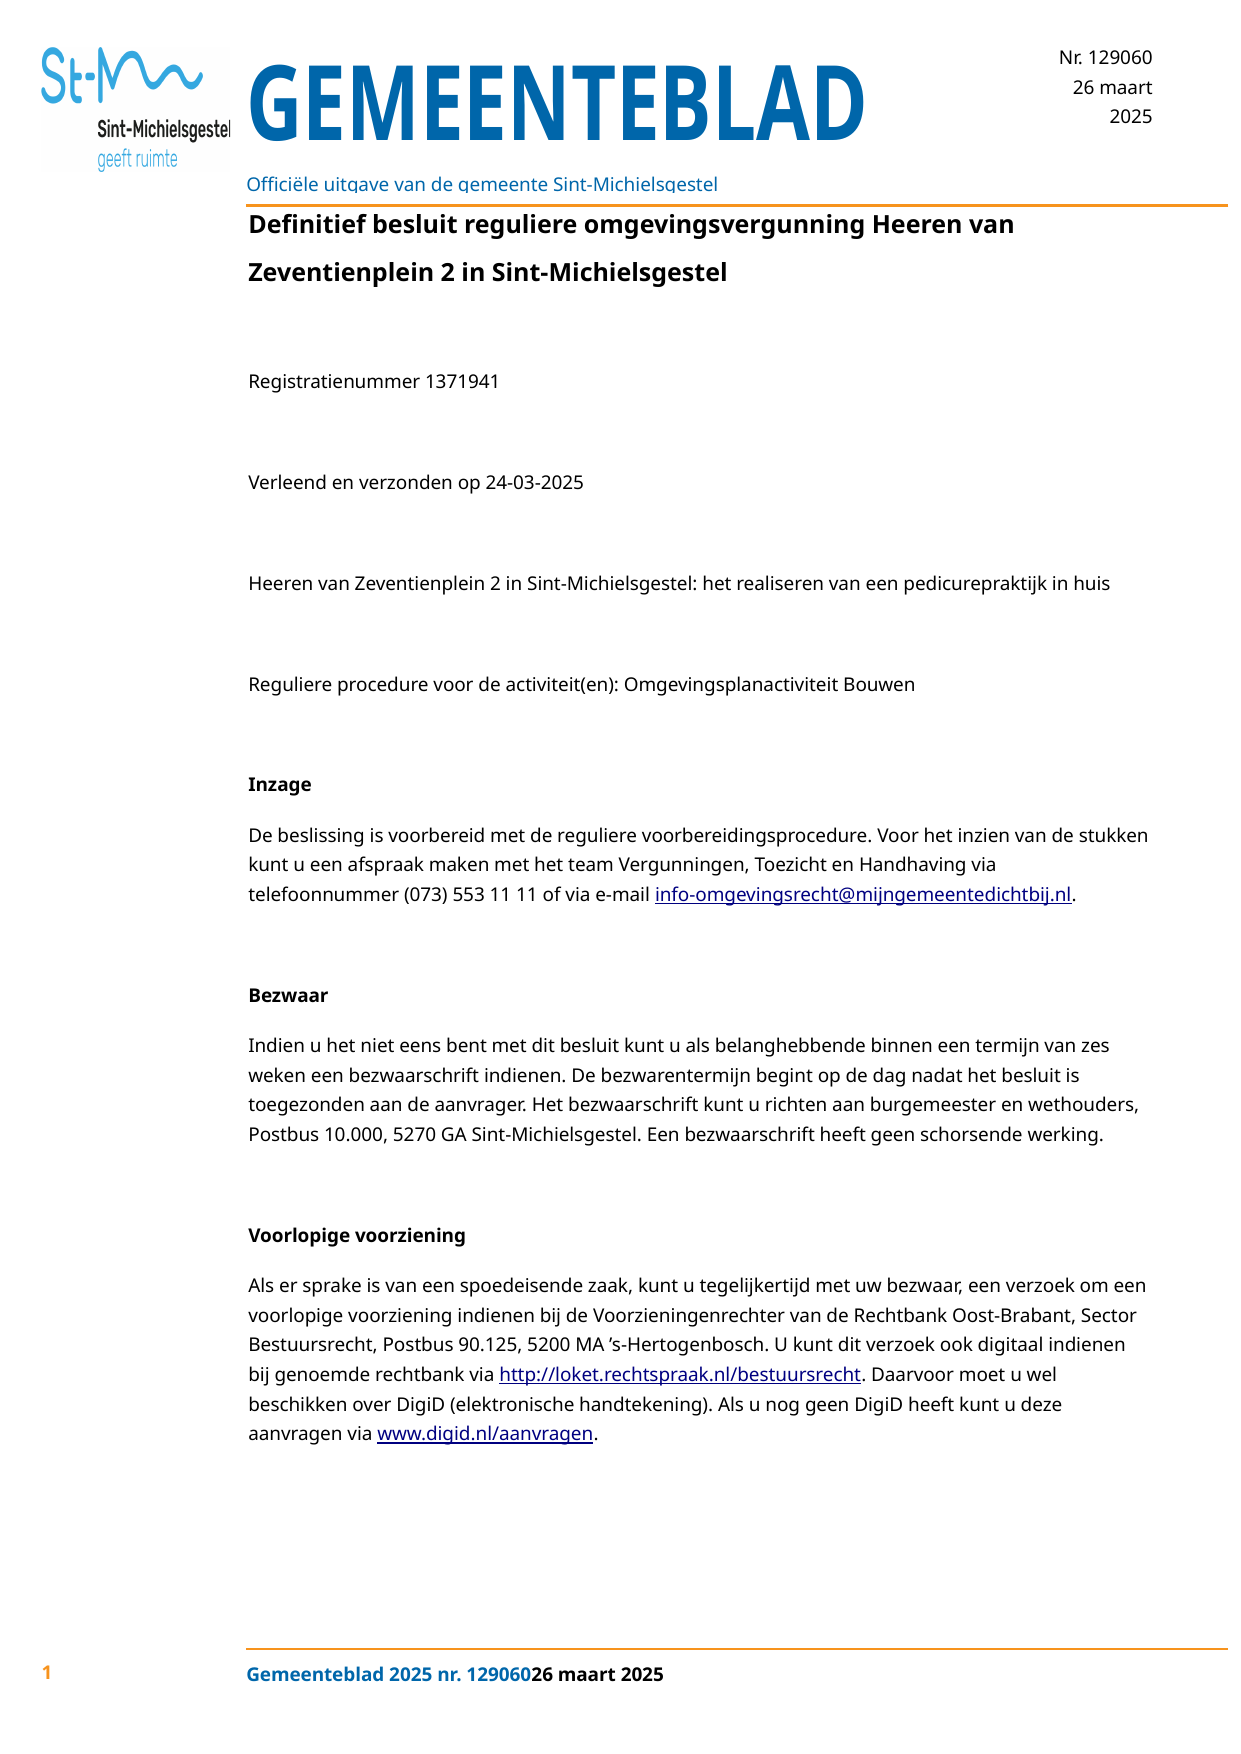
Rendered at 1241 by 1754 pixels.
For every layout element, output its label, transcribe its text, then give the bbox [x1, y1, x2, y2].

text Heeren van Zeventienplein 2 in Sint-Michielsgestel: het realiseren van een pedicurepraktijk in huis [248, 570, 1152, 596]
text Indien u het niet eens bent met dit besluit kunt u als belanghebbende binnen een termijn van zes weken een bezwaarschrift indienen. De bezwarentermijn begint op de dag nadat het besluit is toegezonden aan de aanvrager. Het bezwaarschrift kunt u richten aan burgemeester en wethouders, Postbus 10.000, 5270 GA Sint-Michielsgestel. Een bezwaarschrift heeft geen schorsende werking. [248, 1032, 1152, 1147]
text Bezwaar [248, 982, 1152, 1008]
text Als er sprake is van een spoedeisende zaak, kunt u tegelijkertijd met uw bezwaar, een verzoek om een voorlopige voorziening indienen bij de Voorzieningenrechter van de Rechtbank Oost-Brabant, Sector Bestuursrecht, Postbus 90.125, 5200 MA ’s-Hertogenbosch. U kunt dit verzoek ook digitaal indienen bij genoemde rechtbank via http://loket.rechtspraak.nl/bestuursrecht. Daarvoor moet u wel beschikken over DigiD (elektronische handtekening). Als u nog geen DigiD heeft kunt u deze aanvragen via www.digid.nl/aanvragen. [248, 1272, 1152, 1446]
picture [41, 47, 231, 172]
text Registratienummer 1371941 [248, 368, 1152, 394]
text De beslissing is voorbereid met de reguliere voorbereidingsprocedure. Voor het inzien van de stukken kunt u een afspraak maken met het team Vergunningen, Toezicht en Handhaving via telefoonnummer (073) 553 11 11 of via e-mail info-omgevingsrecht@mijngemeentedichtbij.nl. [248, 822, 1152, 907]
text Verleend en verzonden op 24-03-2025 [248, 469, 1152, 495]
text Voorlopige voorziening [248, 1222, 1152, 1248]
text Inzage [248, 772, 1152, 797]
text Reguliere procedure voor de activiteit(en): Omgevingsplanactiviteit Bouwen [248, 671, 1152, 697]
text Definitief besluit reguliere omgevingsvergunning Heeren van Zeventienplein 2 in Sint-Michielsgestel [248, 207, 1152, 288]
